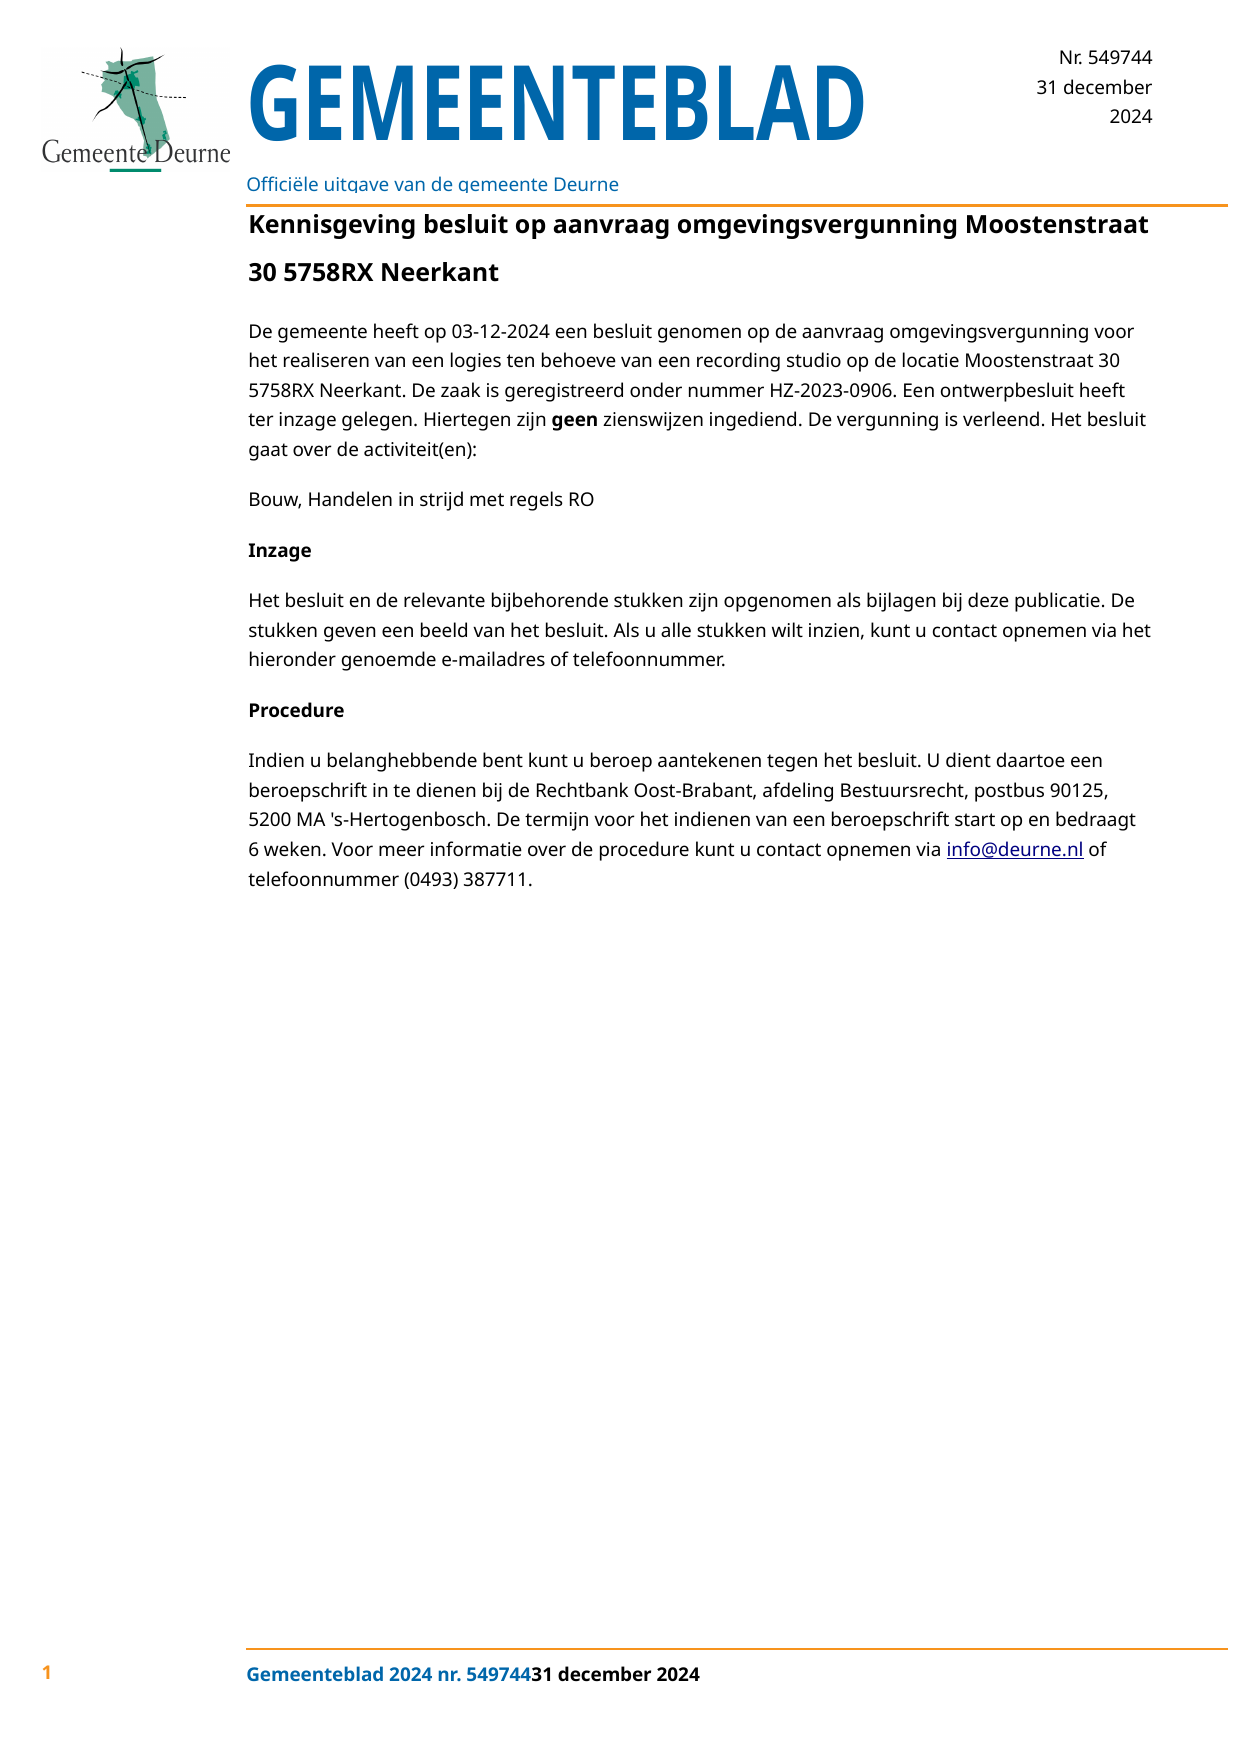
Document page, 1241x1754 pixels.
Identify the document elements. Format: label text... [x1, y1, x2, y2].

text Procedure [248, 697, 1152, 723]
text Bouw, Handelen in strijd met regels RO [248, 487, 1152, 512]
text Het besluit en de relevante bijbehorende stukken zijn opgenomen als bijlagen bij deze publicatie. De stukken geven een beeld van het besluit. Als u alle stukken wilt inzien, kunt u contact opnemen via het hieronder genoemde e-mailadres of telefoonnummer. [248, 587, 1152, 672]
text Inzage [248, 537, 1152, 563]
text Indien u belanghebbende bent kunt u beroep aantekenen tegen het besluit. U dient daartoe een beroepschrift in te dienen bij de Rechtbank Oost-Brabant, afdeling Bestuursrecht, postbus 90125, 5200 MA 's-Hertogenbosch. De termijn voor het indienen van een beroepschrift start op en bedraagt 6 weken. Voor meer informatie over de procedure kunt u contact opnemen via info@deurne.nl of telefoonnummer (0493) 387711. [248, 747, 1152, 892]
text De gemeente heeft op 03-12-2024 een besluit genomen op de aanvraag omgevingsvergunning voor het realiseren van een logies ten behoeve van een recording studio op de locatie Moostenstraat 30 5758RX Neerkant. De zaak is geregistreerd onder nummer HZ-2023-0906. Een ontwerpbesluit heeft ter inzage gelegen. Hiertegen zijn geen zienswijzen ingediend. De vergunning is verleend. Het besluit gaat over de activiteit(en): [248, 318, 1152, 462]
picture [41, 47, 231, 172]
text Kennisgeving besluit op aanvraag omgevingsvergunning Moostenstraat 30 5758RX Neerkant [248, 207, 1152, 288]
